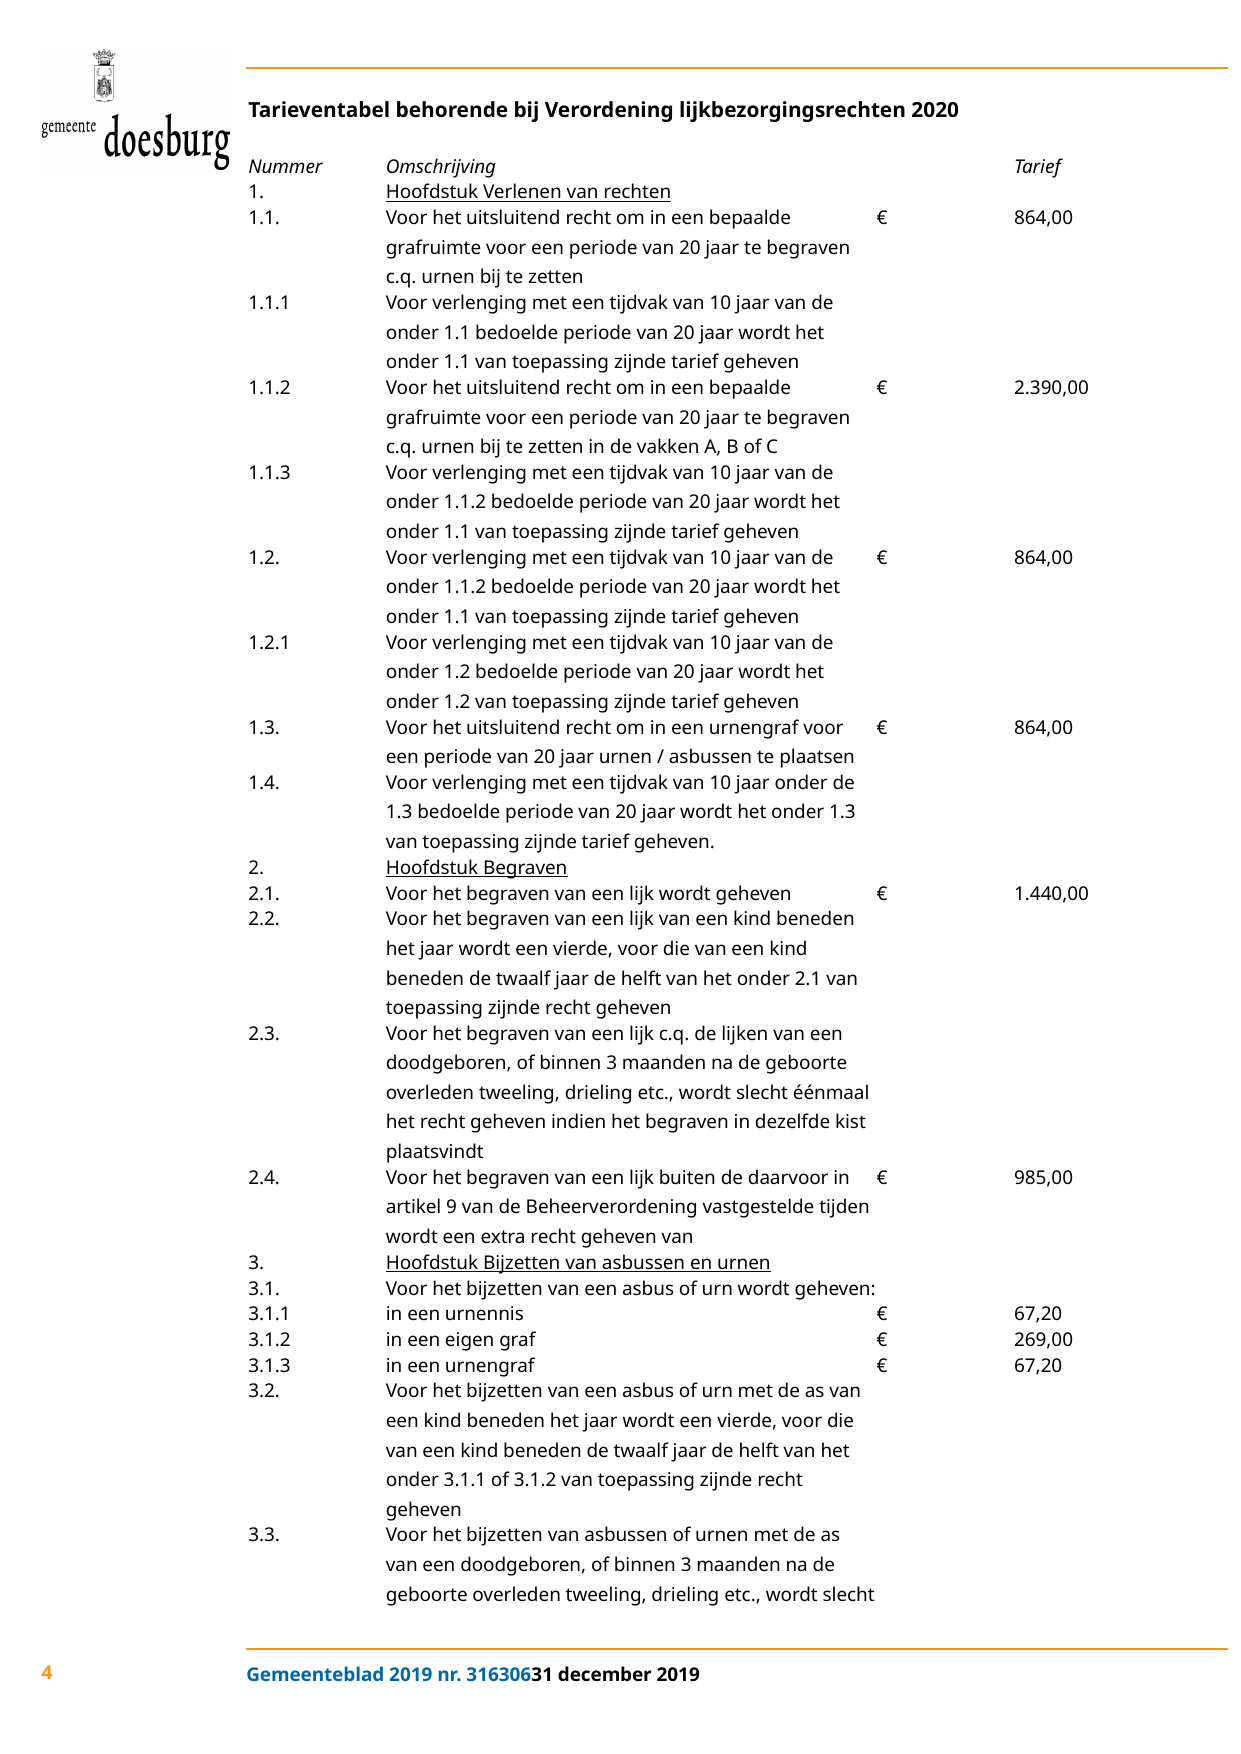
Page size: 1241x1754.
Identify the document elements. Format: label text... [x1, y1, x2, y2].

table_cell 985,00 [1014, 1164, 1152, 1249]
table_cell [1014, 1020, 1152, 1164]
table_cell Voor verlenging met een tijdvak van 10 jaar van de onder 1.1.2 bedoelde periode van 20 jaar wordt het onder 1.1 van toepassing zijnde tarief geheven [386, 459, 876, 544]
table_cell [1014, 629, 1152, 714]
table_cell 1.2.1 [248, 629, 386, 714]
table_cell [1014, 1378, 1152, 1522]
table_cell 2.2. [248, 906, 386, 1020]
table_cell € [876, 374, 1014, 459]
table_cell € [876, 1300, 1014, 1326]
table_cell 1.4. [248, 769, 386, 854]
table_cell Voor het uitsluitend recht om in een urnengraf voor een periode van 20 jaar urnen / asbussen te plaatsen [386, 714, 876, 769]
table_cell in een urnengraf [386, 1352, 876, 1378]
table_cell 3. [248, 1249, 386, 1275]
table_cell [876, 1020, 1014, 1164]
table_cell 864,00 [1014, 714, 1152, 769]
table_cell [1014, 1249, 1152, 1275]
table_cell 67,20 [1014, 1352, 1152, 1378]
table_cell [876, 769, 1014, 854]
table_cell 67,20 [1014, 1300, 1152, 1326]
table_cell 1.1.1 [248, 289, 386, 374]
table_cell 3.2. [248, 1378, 386, 1522]
table_cell 1.1.2 [248, 374, 386, 459]
table_cell [1014, 289, 1152, 374]
table_cell 2.3. [248, 1020, 386, 1164]
table_cell Voor het uitsluitend recht om in een bepaalde grafruimte voor een periode van 20 jaar te begraven c.q. urnen bij te zetten [386, 205, 876, 289]
table_cell [876, 854, 1014, 880]
table_cell Voor het begraven van een lijk wordt geheven [386, 880, 876, 906]
table_cell Voor verlenging met een tijdvak van 10 jaar van de onder 1.2 bedoelde periode van 20 jaar wordt het onder 1.2 van toepassing zijnde tarief geheven [386, 629, 876, 714]
table_cell 3.3. [248, 1522, 386, 1607]
table_cell [1014, 1275, 1152, 1300]
table_cell 864,00 [1014, 205, 1152, 289]
text Tarieventabel behorende bij Verordening lijkbezorgingsrechten 2020 [248, 95, 1152, 123]
table_cell Voor het uitsluitend recht om in een bepaalde grafruimte voor een periode van 20 jaar te begraven c.q. urnen bij te zetten in de vakken A, B of C [386, 374, 876, 459]
table_cell [1014, 1522, 1152, 1607]
picture [41, 47, 231, 172]
table_cell € [876, 544, 1014, 629]
table_cell [876, 179, 1014, 204]
table_cell € [876, 1164, 1014, 1249]
table_cell [876, 1275, 1014, 1300]
table_cell 1.1.3 [248, 459, 386, 544]
table_cell € [876, 714, 1014, 769]
table_cell [1014, 906, 1152, 1020]
table_cell Voor het bijzetten van een asbus of urn met de as van een kind beneden het jaar wordt een vierde, voor die van een kind beneden de twaalf jaar de helft van het onder 3.1.1 of 3.1.2 van toepassing zijnde recht geheven [386, 1378, 876, 1522]
table_cell € [876, 1352, 1014, 1378]
table_cell Voor het bijzetten van een asbus of urn wordt geheven: [386, 1275, 876, 1300]
table_cell [1014, 179, 1152, 204]
table_cell [876, 1378, 1014, 1522]
table_cell 3.1.1 [248, 1300, 386, 1326]
table_header [876, 153, 1014, 179]
table_cell Hoofdstuk Bijzetten van asbussen en urnen [386, 1249, 876, 1275]
table_cell 2. [248, 854, 386, 880]
table_cell Voor verlenging met een tijdvak van 10 jaar van de onder 1.1.2 bedoelde periode van 20 jaar wordt het onder 1.1 van toepassing zijnde tarief geheven [386, 544, 876, 629]
table_cell Voor het begraven van een lijk van een kind beneden het jaar wordt een vierde, voor die van een kind beneden de twaalf jaar de helft van het onder 2.1 van toepassing zijnde recht geheven [386, 906, 876, 1020]
table_cell 1.440,00 [1014, 880, 1152, 906]
table_header Tarief [1014, 153, 1152, 179]
table_cell Hoofdstuk Begraven [386, 854, 876, 880]
table_cell Voor het begraven van een lijk c.q. de lijken van een doodgeboren, of binnen 3 maanden na de geboorte overleden tweeling, drieling etc., wordt slecht éénmaal het recht geheven indien het begraven in dezelfde kist plaatsvindt [386, 1020, 876, 1164]
table_cell [876, 629, 1014, 714]
table_cell 269,00 [1014, 1326, 1152, 1352]
table_header Nummer [248, 153, 386, 179]
table_cell [876, 289, 1014, 374]
table_cell Voor het bijzetten van asbussen of urnen met de as van een doodgeboren, of binnen 3 maanden na de geboorte overleden tweeling, drieling etc., wordt slecht [386, 1522, 876, 1607]
table_cell 2.390,00 [1014, 374, 1152, 459]
table_cell in een urnennis [386, 1300, 876, 1326]
table_cell 1.1. [248, 205, 386, 289]
table_header Omschrijving [386, 153, 876, 179]
table_cell € [876, 1326, 1014, 1352]
table_cell 3.1. [248, 1275, 386, 1300]
table_cell € [876, 880, 1014, 906]
table_cell [876, 1249, 1014, 1275]
table_cell Voor verlenging met een tijdvak van 10 jaar onder de 1.3 bedoelde periode van 20 jaar wordt het onder 1.3 van toepassing zijnde tarief geheven. [386, 769, 876, 854]
table_cell [876, 906, 1014, 1020]
table_cell 1.3. [248, 714, 386, 769]
table_cell 1.2. [248, 544, 386, 629]
table_cell in een eigen graf [386, 1326, 876, 1352]
table_cell 3.1.2 [248, 1326, 386, 1352]
table_cell Voor verlenging met een tijdvak van 10 jaar van de onder 1.1 bedoelde periode van 20 jaar wordt het onder 1.1 van toepassing zijnde tarief geheven [386, 289, 876, 374]
table_cell 2.1. [248, 880, 386, 906]
table_cell € [876, 205, 1014, 289]
table_cell [1014, 769, 1152, 854]
table_cell 864,00 [1014, 544, 1152, 629]
table_cell Voor het begraven van een lijk buiten de daarvoor in artikel 9 van de Beheerverordening vastgestelde tijden wordt een extra recht geheven van [386, 1164, 876, 1249]
table_cell 3.1.3 [248, 1352, 386, 1378]
table_cell [876, 459, 1014, 544]
table_cell 2.4. [248, 1164, 386, 1249]
table_cell 1. [248, 179, 386, 204]
table_cell [876, 1522, 1014, 1607]
table_cell [1014, 459, 1152, 544]
table_cell [1014, 854, 1152, 880]
table_cell Hoofdstuk Verlenen van rechten [386, 179, 876, 204]
